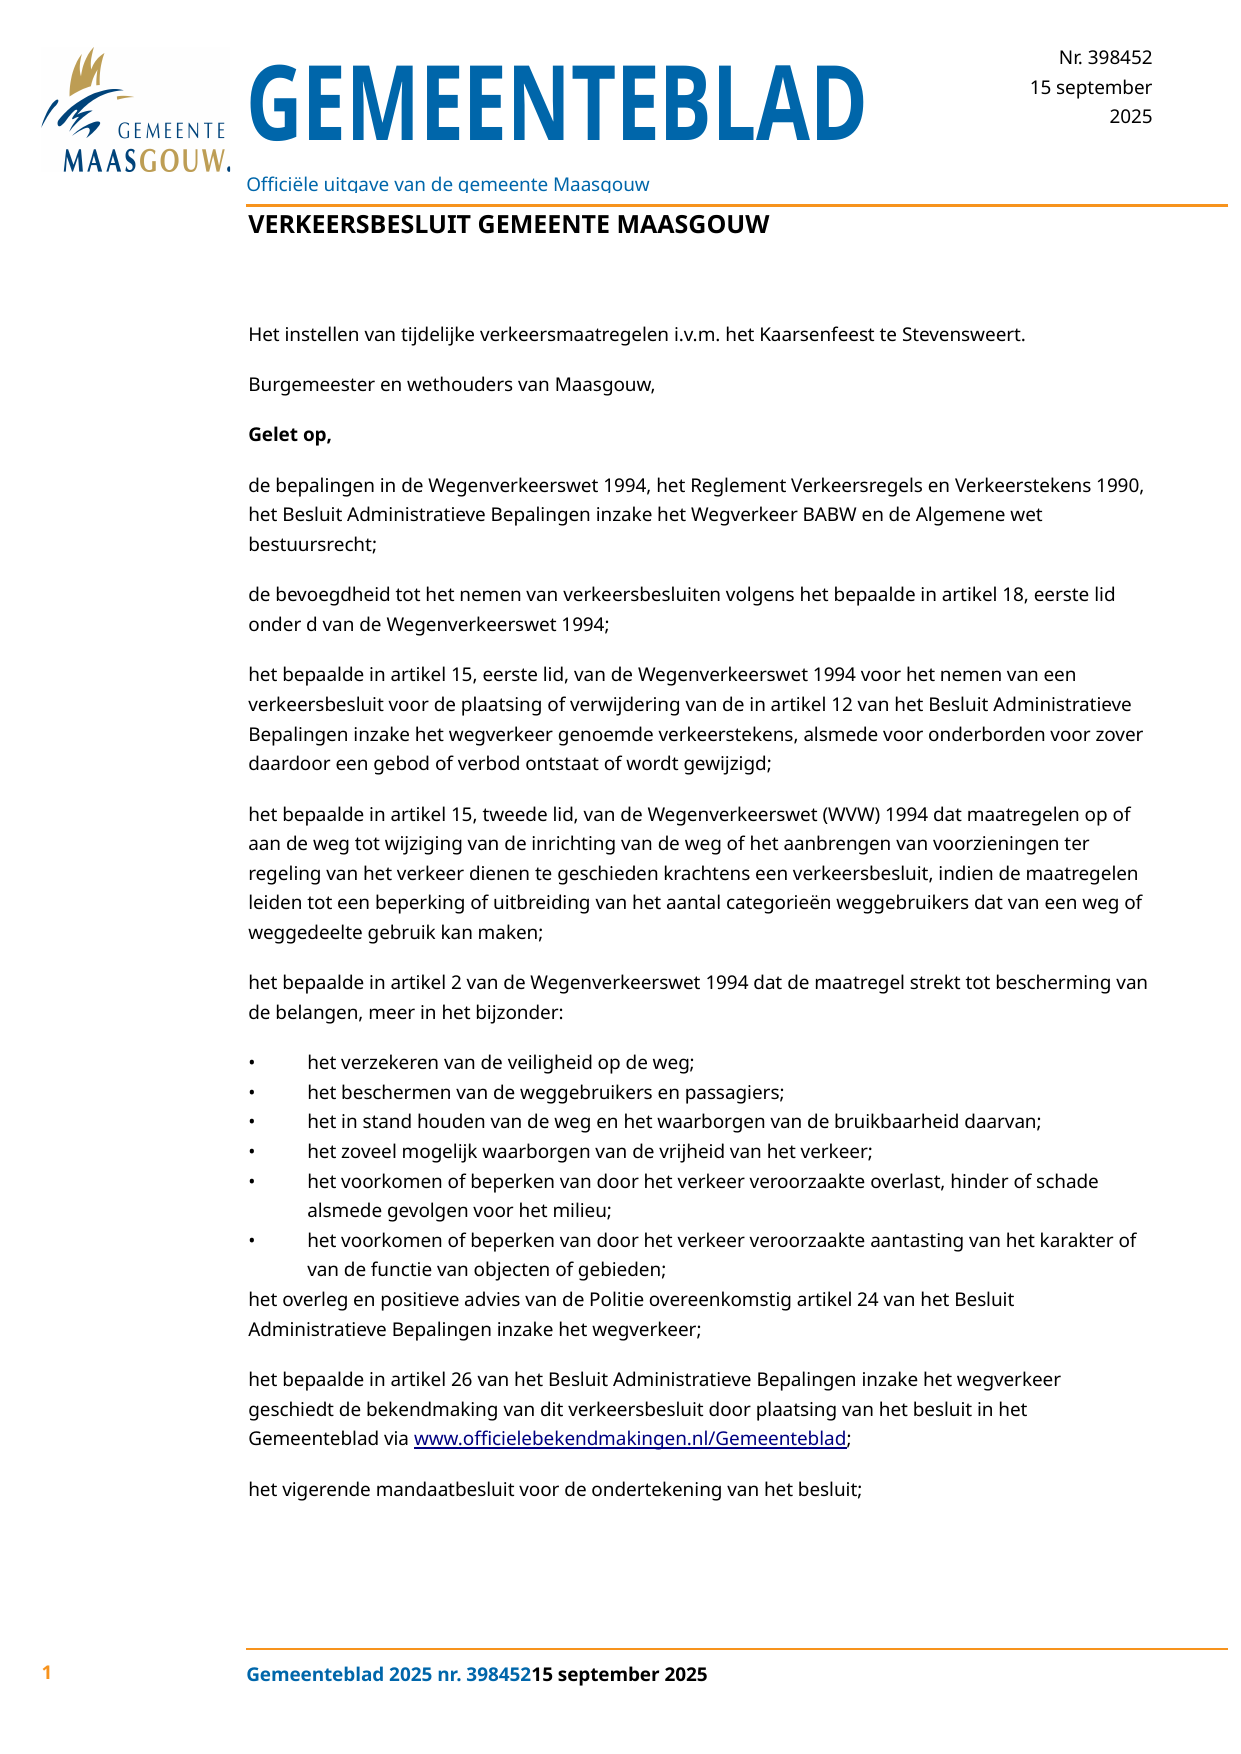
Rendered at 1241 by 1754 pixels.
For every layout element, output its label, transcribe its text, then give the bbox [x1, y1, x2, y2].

text Het instellen van tijdelijke verkeersmaatregelen i.v.m. het Kaarsenfeest te Stevensweert. [248, 321, 1152, 346]
list het in stand houden van de weg en het waarborgen van de bruikbaarheid daarvan; [248, 1109, 1152, 1134]
list het beschermen van de weggebruikers en passagiers; [248, 1079, 1152, 1105]
text het bepaalde in artikel 15, eerste lid, van de Wegenverkeerswet 1994 voor het nemen van een verkeersbesluit voor de plaatsing of verwijdering van de in artikel 12 van het Besluit Administratieve Bepalingen inzake het wegverkeer genoemde verkeerstekens, alsmede voor onderborden voor zover daardoor een gebod of verbod ontstaat of wordt gewijzigd; [248, 662, 1152, 776]
text Burgemeester en wethouders van Maasgouw, [248, 371, 1152, 397]
list het zoveel mogelijk waarborgen van de vrijheid van het verkeer; [248, 1138, 1152, 1164]
list het verzekeren van de veiligheid op de weg; [248, 1049, 1152, 1075]
text het overleg en positieve advies van de Politie overeenkomstig artikel 24 van het Besluit Administratieve Bepalingen inzake het wegverkeer; [248, 1286, 1152, 1341]
text de bevoegdheid tot het nemen van verkeersbesluiten volgens het bepaalde in artikel 18, eerste lid onder d van de Wegenverkeerswet 1994; [248, 582, 1152, 637]
text VERKEERSBESLUIT GEMEENTE MAASGOUW [248, 207, 1152, 241]
text het bepaalde in artikel 2 van de Wegenverkeerswet 1994 dat de maatregel strekt tot bescherming van de belangen, meer in het bijzonder: [248, 969, 1152, 1025]
text het bepaalde in artikel 15, tweede lid, van de Wegenverkeerswet (WVW) 1994 dat maatregelen op of aan de weg tot wijziging van de inrichting van de weg of het aanbrengen van voorzieningen ter regeling van het verkeer dienen te geschieden krachtens een verkeersbesluit, indien de maatregelen leiden tot een beperking of uitbreiding van het aantal categorieën weggebruikers dat van een weg of weggedeelte gebruik kan maken; [248, 801, 1152, 945]
list het voorkomen of beperken van door het verkeer veroorzaakte overlast, hinder of schade alsmede gevolgen voor het milieu; [248, 1168, 1152, 1223]
text Gelet op, [248, 422, 1152, 447]
text de bepalingen in de Wegenverkeerswet 1994, het Reglement Verkeersregels en Verkeerstekens 1990, het Besluit Administratieve Bepalingen inzake het Wegverkeer BABW en de Algemene wet bestuursrecht; [248, 472, 1152, 557]
picture [41, 47, 231, 172]
list het voorkomen of beperken van door het verkeer veroorzaakte aantasting van het karakter of van de functie van objecten of gebieden; [248, 1227, 1152, 1282]
text het bepaalde in artikel 26 van het Besluit Administratieve Bepalingen inzake het wegverkeer geschiedt de bekendmaking van dit verkeersbesluit door plaatsing van het besluit in het Gemeenteblad via www.officielebekendmakingen.nl/Gemeenteblad; [248, 1366, 1152, 1451]
text het vigerende mandaatbesluit voor de ondertekening van het besluit; [248, 1476, 1152, 1501]
